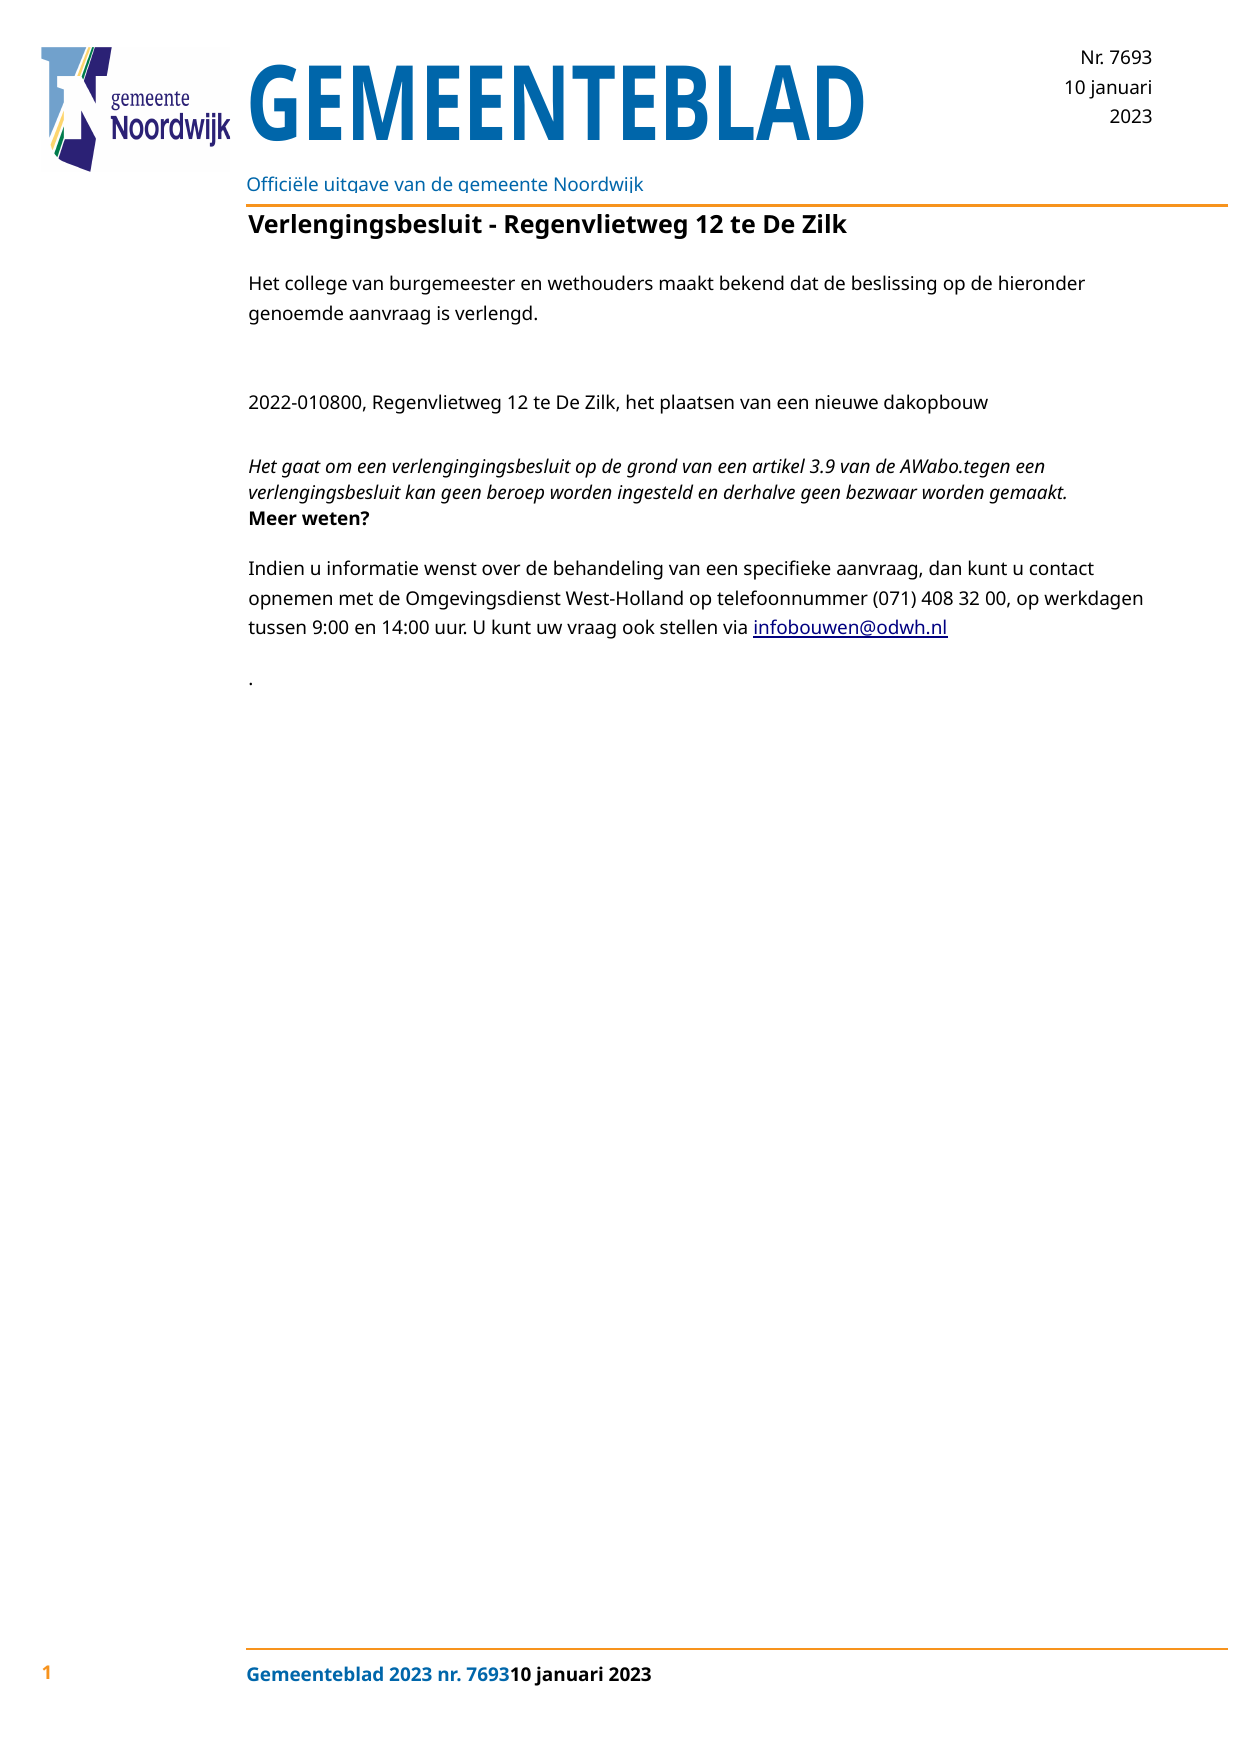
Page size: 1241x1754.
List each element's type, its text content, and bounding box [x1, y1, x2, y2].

text Indien u informatie wenst over de behandeling van een specifieke aanvraag, dan kunt u contact opnemen met de Omgevingsdienst West-Holland op telefoonnummer (071) 408 32 00, op werkdagen tussen 9:00 en 14:00 uur. U kunt uw vraag ook stellen via infobouwen@odwh.nl [248, 555, 1152, 640]
picture [41, 47, 231, 172]
text . [248, 665, 1152, 691]
text Het gaat om een verlengingingsbesluit op de grond van een artikel 3.9 van de AWabo.tegen een verlengingsbesluit kan geen beroep worden ingesteld en derhalve geen bezwaar worden gemaakt. [248, 453, 1152, 505]
text Verlengingsbesluit - Regenvlietweg 12 te De Zilk [248, 207, 1152, 241]
text Het college van burgemeester en wethouders maakt bekend dat de beslissing op de hieronder genoemde aanvraag is verlengd. [248, 270, 1152, 326]
text 2022-010800, Regenvlietweg 12 te De Zilk, het plaatsen van een nieuwe dakopbouw [248, 389, 1152, 415]
text Meer weten? [248, 505, 1152, 531]
